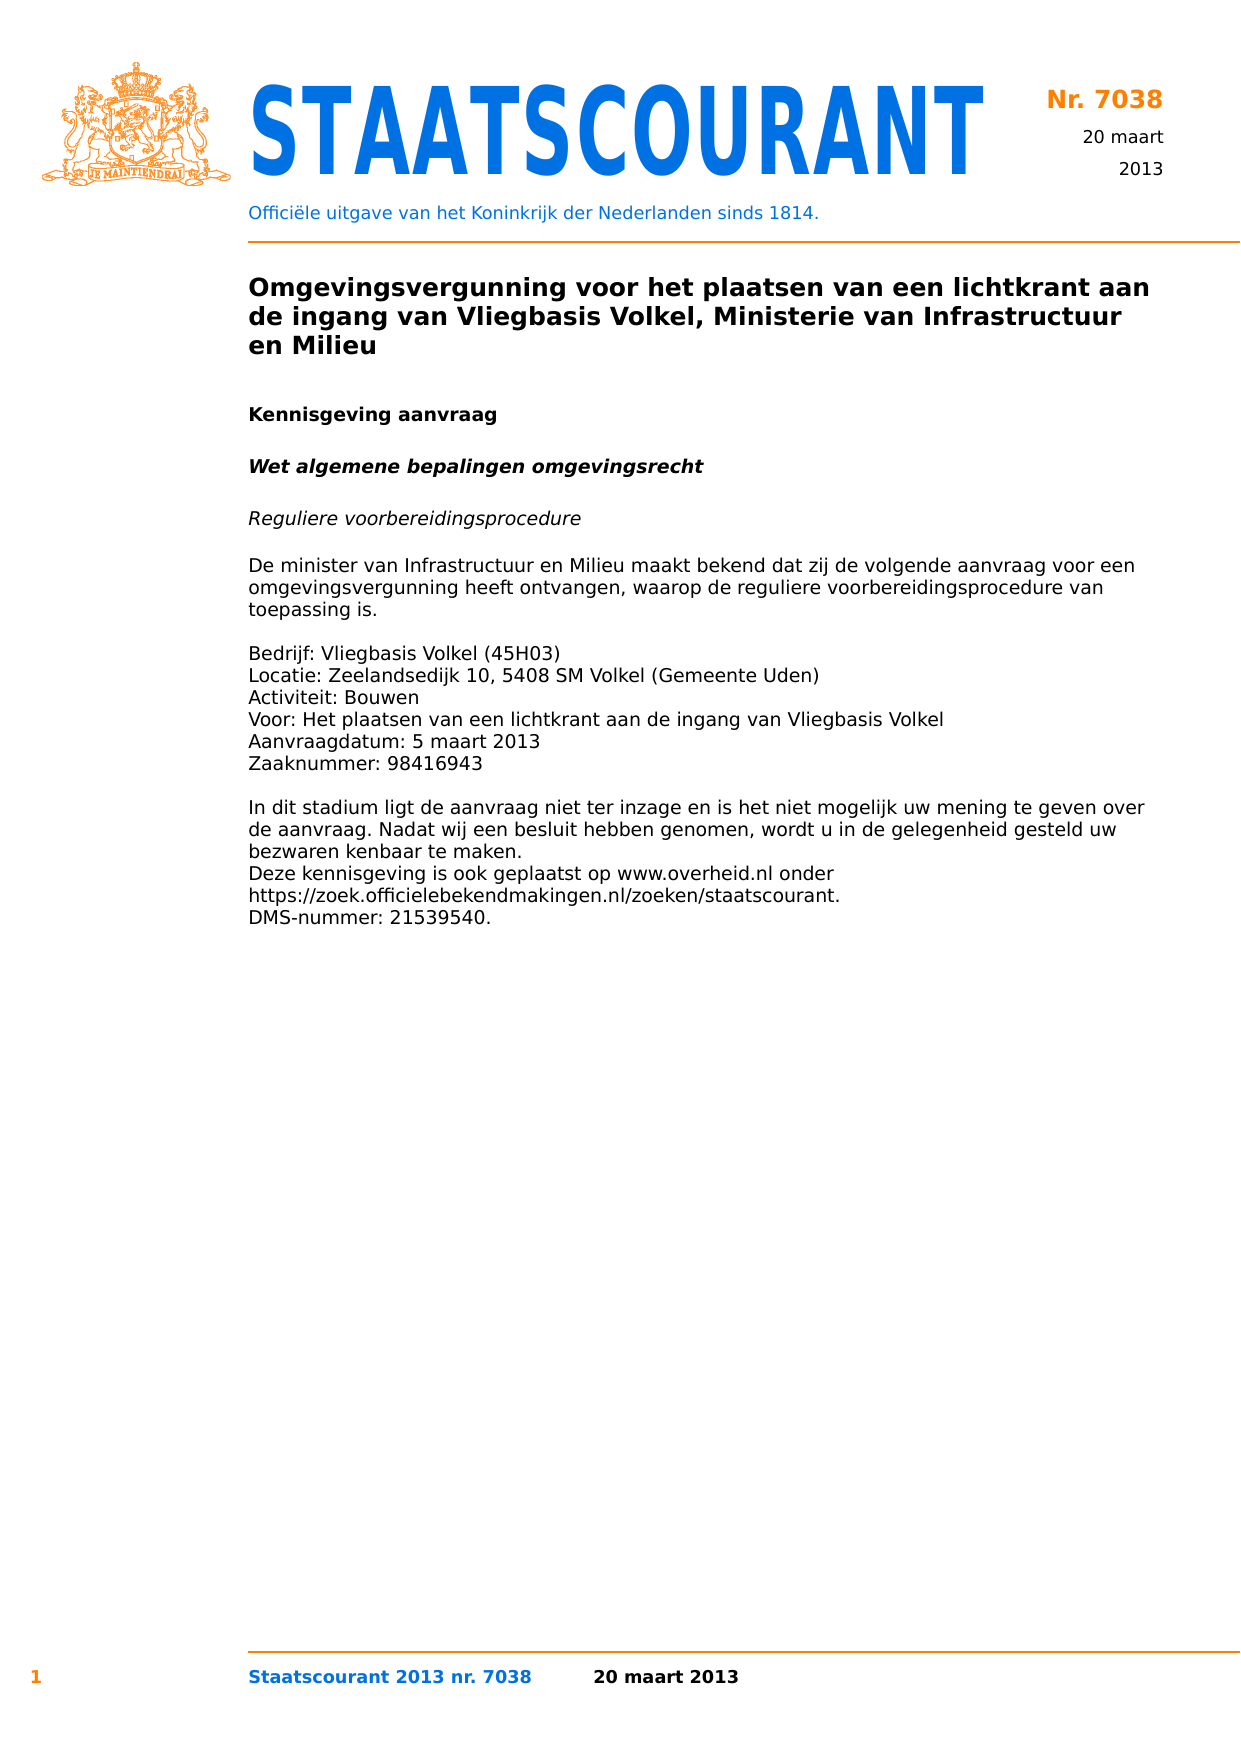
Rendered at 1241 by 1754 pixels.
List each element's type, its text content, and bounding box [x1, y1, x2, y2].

table_cell Officiële uitgave van het Koninkrijk der Nederlanden sinds 1814. [248, 203, 1240, 241]
subtitle Wet algemene bepalingen omgevingsrecht [248, 456, 1163, 478]
picture [41, 62, 231, 186]
text DMS-nummer: 21539540. [248, 907, 1163, 929]
text Bedrijf: Vliegbasis Volkel (45H03) [248, 643, 1163, 665]
text Activiteit: Bouwen [248, 687, 1163, 709]
text Voor: Het plaatsen van een lichtkrant aan de ingang van Vliegbasis Volkel [248, 709, 1163, 731]
text Locatie: Zeelandsedijk 10, 5408 SM Volkel (Gemeente Uden) [248, 665, 1163, 687]
text De minister van Infrastructuur en Milieu maakt bekend dat zij de volgende aanvraag voor een omgevingsvergunning heeft ontvangen, waarop de reguliere voorbereidingsprocedure van toepassing is. [248, 555, 1163, 621]
subtitle Kennisgeving aanvraag [248, 404, 1163, 426]
text Aanvraagdatum: 5 maart 2013 [248, 731, 1163, 753]
table_header [25, 62, 248, 241]
text Zaaknummer: 98416943 [248, 753, 1163, 775]
table_header Nr. 7038 [998, 62, 1240, 121]
subtitle Reguliere voorbereidingsprocedure [248, 508, 1163, 530]
text https://zoek.officielebekendmakingen.nl/zoeken/staatscourant. [248, 885, 1163, 907]
text Deze kennisgeving is ook geplaatst op www.overheid.nl onder [248, 863, 1163, 885]
text In dit stadium ligt de aanvraag niet ter inzage en is het niet mogelijk uw mening te geven over de aanvraag. Nadat wij een besluit hebben genomen, wordt u in de gelegenheid gesteld uw bezwaren kenbaar te maken. [248, 797, 1163, 863]
table_header STAATSCOURANT [248, 62, 998, 203]
table_cell 2013 [998, 153, 1240, 203]
subtitle Omgevingsvergunning voor het plaatsen van een lichtkrant aan de ingang van Vliegbasis Volkel, Ministerie van Infrastructuur en Milieu [248, 273, 1163, 361]
table_cell 20 maart [998, 121, 1240, 153]
